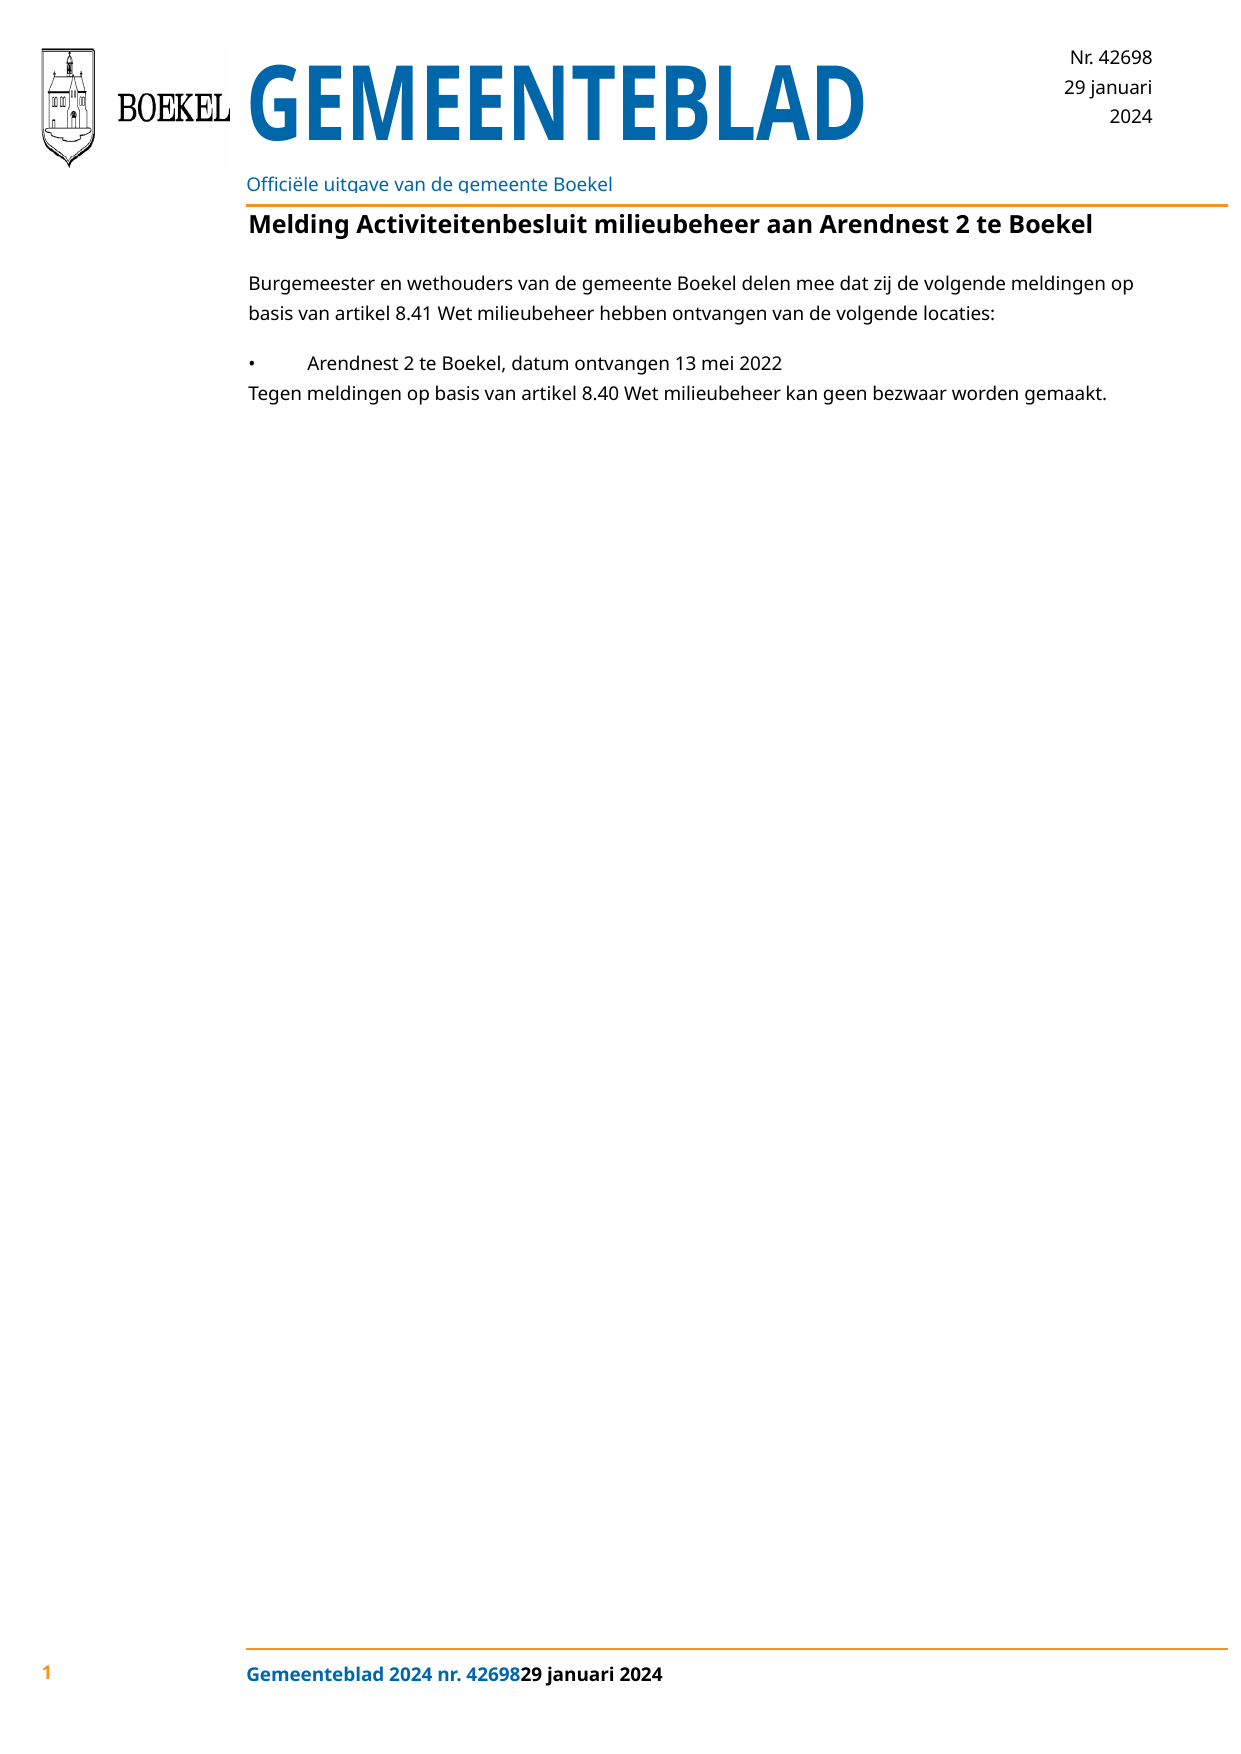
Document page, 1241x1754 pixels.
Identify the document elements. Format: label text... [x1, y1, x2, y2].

text Burgemeester en wethouders van de gemeente Boekel delen mee dat zij de volgende meldingen op basis van artikel 8.41 Wet milieubeheer hebben ontvangen van de volgende locaties: [248, 270, 1152, 326]
text Melding Activiteitenbesluit milieubeheer aan Arendnest 2 te Boekel [248, 207, 1152, 241]
text Tegen meldingen op basis van artikel 8.40 Wet milieubeheer kan geen bezwaar worden gemaakt. [248, 380, 1152, 406]
list Arendnest 2 te Boekel, datum ontvangen 13 mei 2022 [248, 350, 1152, 376]
picture [41, 47, 231, 172]
